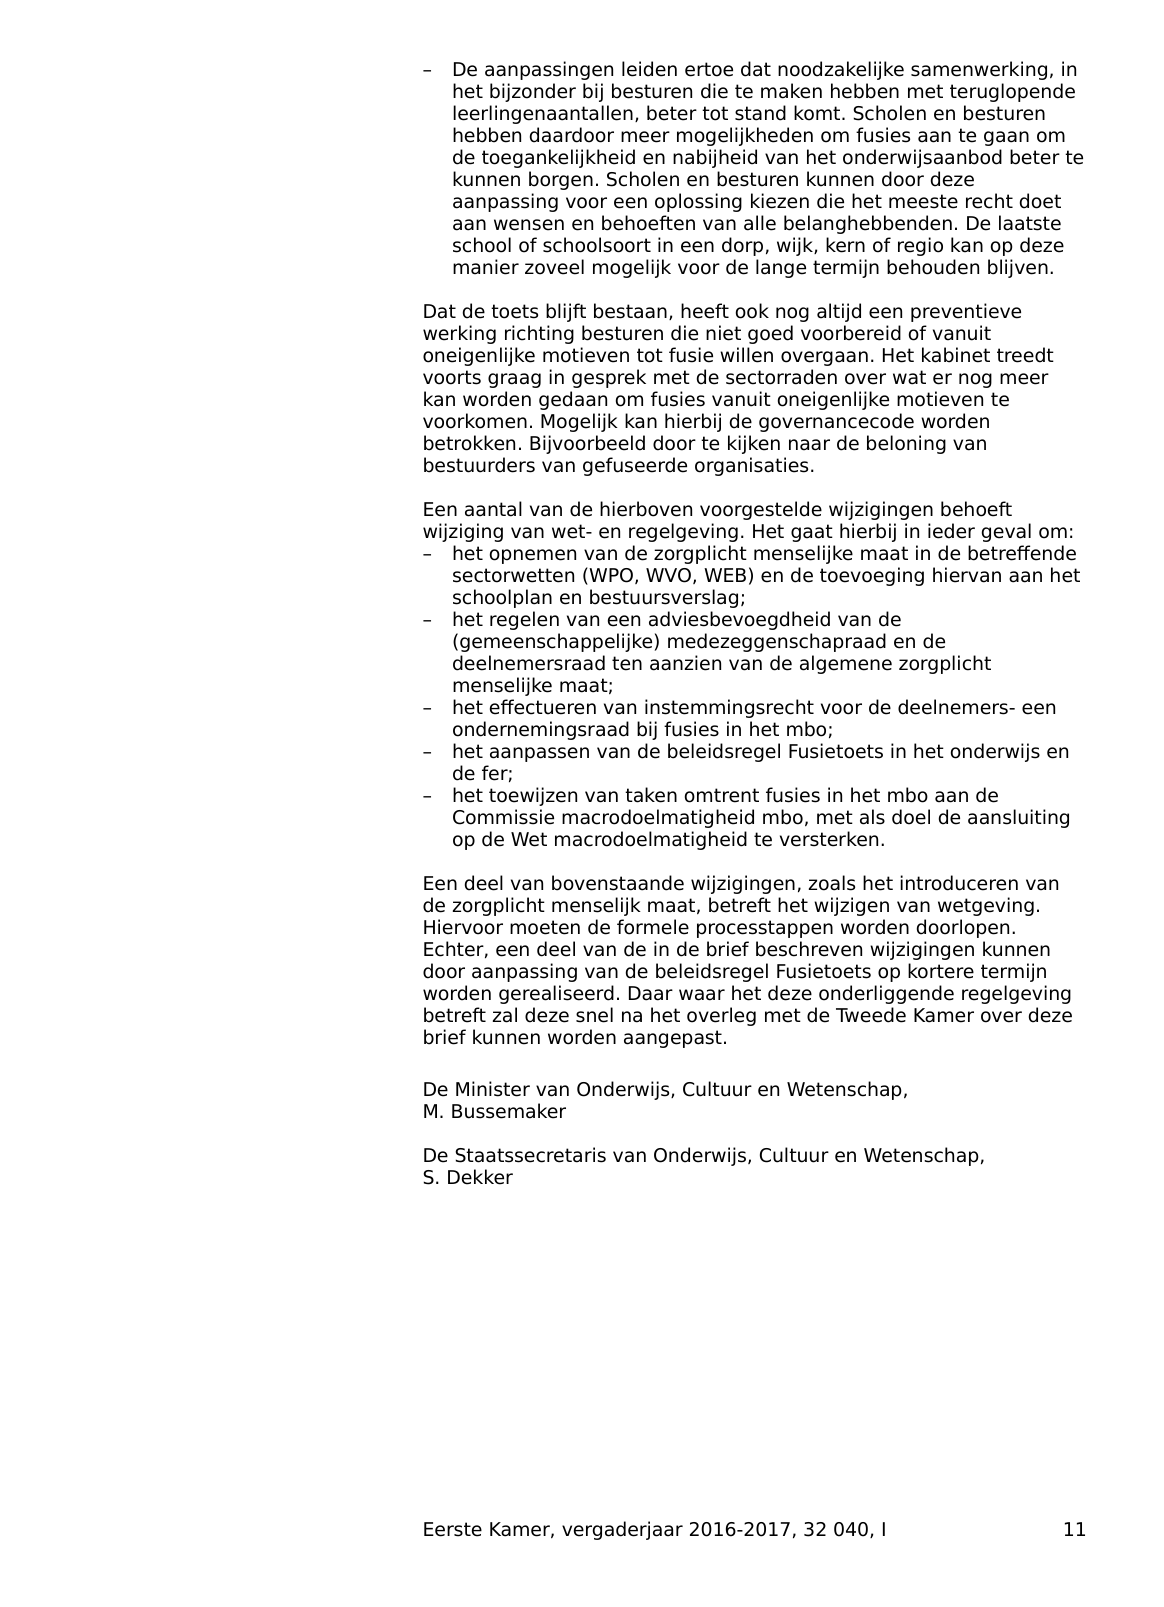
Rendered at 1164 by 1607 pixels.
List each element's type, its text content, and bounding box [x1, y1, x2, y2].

text – het aanpassen van de beleidsregel Fusietoets in het onderwijs en de fer; [422, 741, 1087, 785]
text Dat de toets blijft bestaan, heeft ook nog altijd een preventieve werking richting besturen die niet goed voorbereid of vanuit oneigenlijke motieven tot fusie willen overgaan. Het kabinet treedt voorts graag in gesprek met de sectorraden over wat er nog meer kan worden gedaan om fusies vanuit oneigenlijke motieven te voorkomen. Mogelijk kan hierbij de governancecode worden betrokken. Bijvoorbeeld door te kijken naar de beloning van bestuurders van gefuseerde organisaties. [422, 301, 1087, 477]
text – De aanpassingen leiden ertoe dat noodzakelijke samenwerking, in het bijzonder bij besturen die te maken hebben met teruglopende leerlingenaantallen, beter tot stand komt. Scholen en besturen hebben daardoor meer mogelijkheden om fusies aan te gaan om de toegankelijkheid en nabijheid van het onderwijsaanbod beter te kunnen borgen. Scholen en besturen kunnen door deze aanpassing voor een oplossing kiezen die het meeste recht doet aan wensen en behoeften van alle belanghebbenden. De laatste school of schoolsoort in een dorp, wijk, kern of regio kan op deze manier zoveel mogelijk voor de lange termijn behouden blijven. [422, 59, 1087, 279]
text – het toewijzen van taken omtrent fusies in het mbo aan de Commissie macrodoelmatigheid mbo, met als doel de aansluiting op de Wet macrodoelmatigheid te versterken. [422, 785, 1087, 851]
text – het regelen van een adviesbevoegdheid van de (gemeenschappelijke) medezeggenschapraad en de deelnemersraad ten aanzien van de algemene zorgplicht menselijke maat; [422, 609, 1087, 697]
text Een deel van bovenstaande wijzigingen, zoals het introduceren van de zorgplicht menselijk maat, betreft het wijzigen van wetgeving. Hiervoor moeten de formele processtappen worden doorlopen. Echter, een deel van de in de brief beschreven wijzigingen kunnen door aanpassing van de beleidsregel Fusietoets op kortere termijn worden gerealiseerd. Daar waar het deze onderliggende regelgeving betreft zal deze snel na het overleg met de Tweede Kamer over deze brief kunnen worden aangepast. [422, 873, 1087, 1049]
text – het effectueren van instemmingsrecht voor de deelnemers- een ondernemingsraad bij fusies in het mbo; [422, 697, 1087, 741]
text – het opnemen van de zorgplicht menselijke maat in de betreffende sectorwetten (WPO, WVO, WEB) en de toevoeging hiervan aan het schoolplan en bestuursverslag; [422, 543, 1087, 609]
text De Minister van Onderwijs, Cultuur en Wetenschap, M. Bussemaker [422, 1079, 1087, 1123]
text De Staatssecretaris van Onderwijs, Cultuur en Wetenschap, S. Dekker [422, 1145, 1087, 1189]
text Een aantal van de hierboven voorgestelde wijzigingen behoeft wijziging van wet- en regelgeving. Het gaat hierbij in ieder geval om: [422, 499, 1087, 543]
